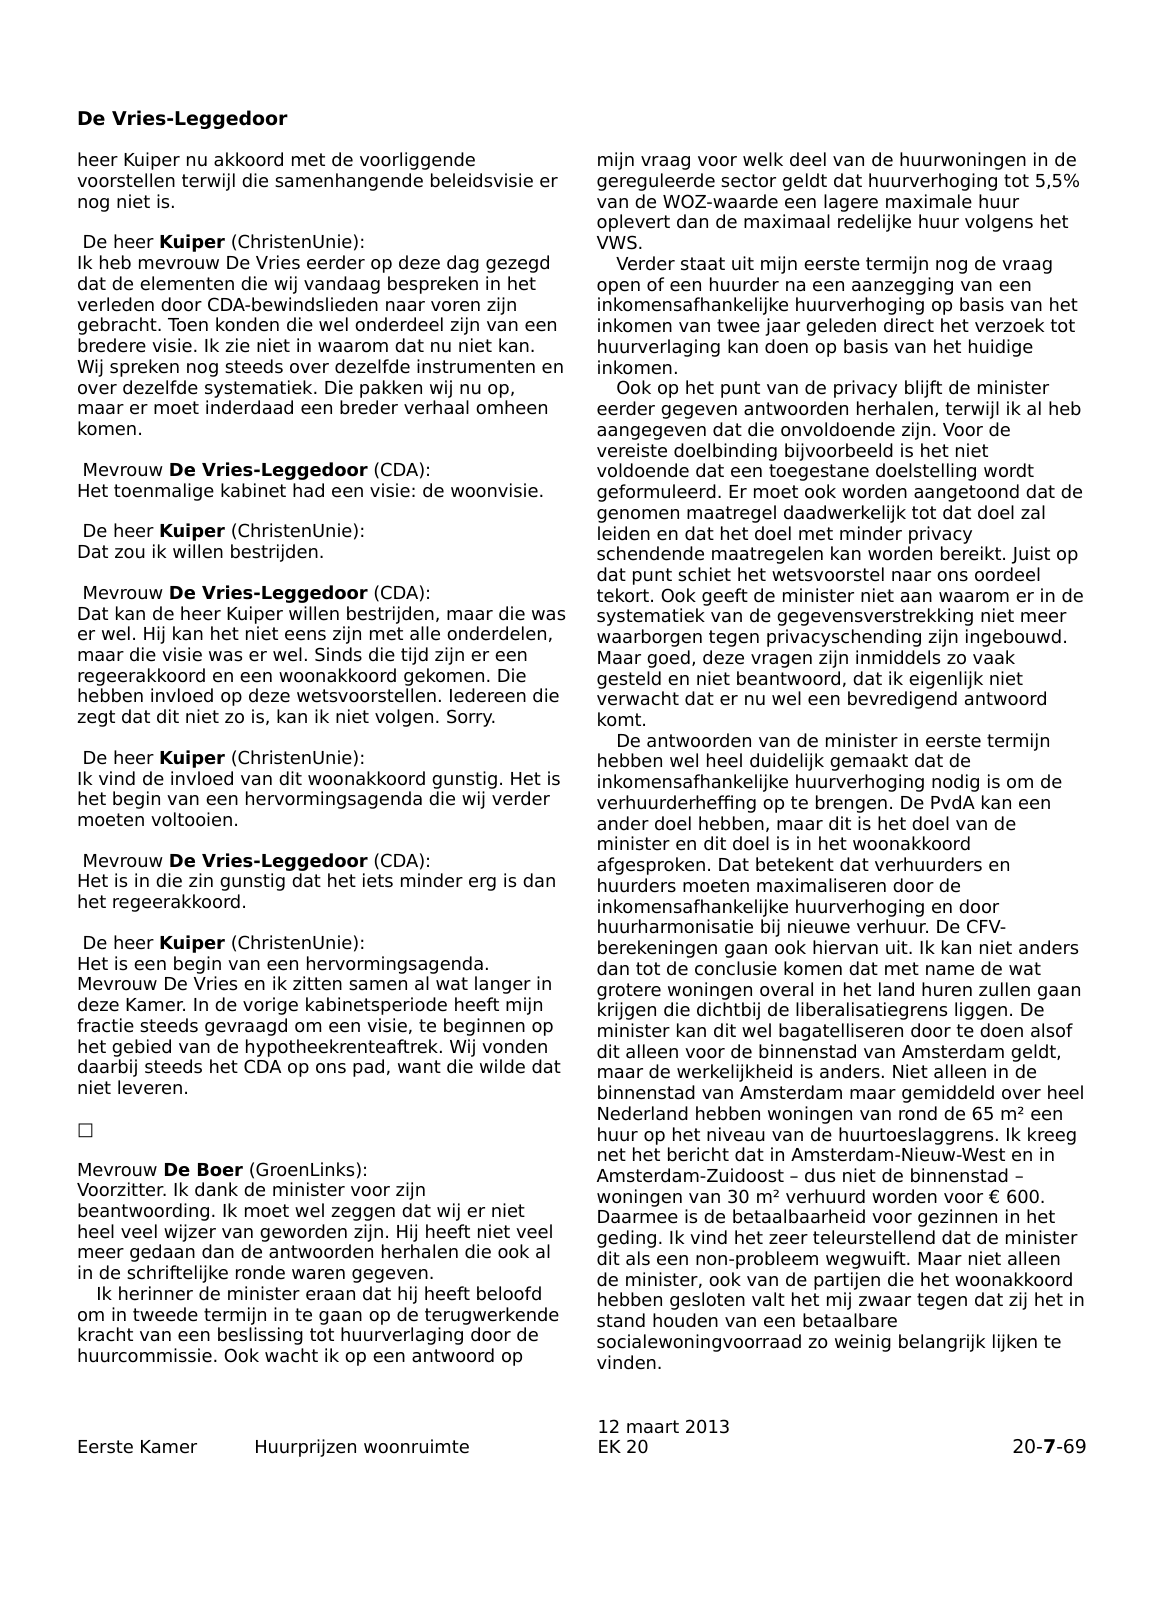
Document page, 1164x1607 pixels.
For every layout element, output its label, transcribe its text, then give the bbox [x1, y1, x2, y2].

text Mevrouw De Boer (GroenLinks): [77, 1159, 567, 1180]
text Ook op het punt van de privacy blijft de minister eerder gegeven antwoorden herhalen, terwijl ik al heb aangegeven dat die onvoldoende zijn. Voor de vereiste doelbinding bijvoorbeeld is het niet voldoende dat een toegestane doelstelling wordt geformuleerd. Er moet ook worden aangetoond dat de genomen maatregel daadwerkelijk tot dat doel zal leiden en dat het doel met minder privacy schendende maatregelen kan worden bereikt. Juist op dat punt schiet het wetsvoorstel naar ons oordeel tekort. Ook geeft de minister niet aan waarom er in de systematiek van de gegevensverstrekking niet meer waarborgen tegen privacyschending zijn ingebouwd. Maar goed, deze vragen zijn inmiddels zo vaak gesteld en niet beantwoord, dat ik eigenlijk niet verwacht dat er nu wel een bevredigend antwoord komt. [596, 378, 1087, 731]
text Het is een begin van een hervormingsagenda. Mevrouw De Vries en ik zitten samen al wat langer in deze Kamer. In de vorige kabinetsperiode heeft mijn fractie steeds gevraagd om een visie, te beginnen op het gebied van de hypotheekrenteaftrek. Wij vonden daarbij steeds het CDA op ons pad, want die wilde dat niet leveren. [77, 953, 567, 1099]
text heer Kuiper nu akkoord met de voorliggende voorstellen terwijl die samenhangende beleidsvisie er nog niet is. [77, 150, 567, 212]
text Ik heb mevrouw De Vries eerder op deze dag gezegd dat de elementen die wij vandaag bespreken in het verleden door CDA-bewindslieden naar voren zijn gebracht. Toen konden die wel onderdeel zijn van een bredere visie. Ik zie niet in waarom dat nu niet kan. Wij spreken nog steeds over dezelfde instrumenten en over dezelfde systematiek. Die pakken wij nu op, maar er moet inderdaad een breder verhaal omheen komen. [77, 253, 567, 440]
text Ik vind de invloed van dit woonakkoord gunstig. Het is het begin van een hervormingsagenda die wij verder moeten voltooien. [77, 768, 567, 831]
text De heer Kuiper (ChristenUnie): [77, 748, 567, 768]
text Voorzitter. Ik dank de minister voor zijn beantwoording. Ik moet wel zeggen dat wij er niet heel veel wijzer van geworden zijn. Hij heeft niet veel meer gedaan dan de antwoorden herhalen die ook al in de schriftelijke ronde waren gegeven. [77, 1180, 567, 1284]
text De heer Kuiper (ChristenUnie): [77, 521, 567, 542]
text Mevrouw De Vries-Leggedoor (CDA): [77, 851, 567, 871]
text De antwoorden van de minister in eerste termijn hebben wel heel duidelijk gemaakt dat de inkomensafhankelijke huurverhoging nodig is om de verhuurderheffing op te brengen. De PvdA kan een ander doel hebben, maar dit is het doel van de minister en dit doel is in het woonakkoord afgesproken. Dat betekent dat verhuurders en huurders moeten maximaliseren door de inkomensafhankelijke huurverhoging en door huurharmonisatie bij nieuwe verhuur. De CFV-berekeningen gaan ook hiervan uit. Ik kan niet anders dan tot de conclusie komen dat met name de wat grotere woningen overal in het land huren zullen gaan krijgen die dichtbij de liberalisatiegrens liggen. De minister kan dit wel bagatelliseren door te doen alsof dit alleen voor de binnenstad van Amsterdam geldt, maar de werkelijkheid is anders. Niet alleen in de binnenstad van Amsterdam maar gemiddeld over heel Nederland hebben woningen van rond de 65 m² een huur op het niveau van de huurtoeslaggrens. Ik kreeg net het bericht dat in Amsterdam-Nieuw-West en in Amsterdam-Zuidoost – dus niet de binnenstad – woningen van 30 m² verhuurd worden voor € 600. Daarmee is de betaalbaarheid voor gezinnen in het geding. Ik vind het zeer teleurstellend dat de minister dit als een non-probleem wegwuift. Maar niet alleen de minister, ook van de partijen die het woonakkoord hebben gesloten valt het mij zwaar tegen dat zij het in stand houden van een betaalbare socialewoningvoorraad zo weinig belangrijk lijken te vinden. [596, 731, 1087, 1373]
text Mevrouw De Vries-Leggedoor (CDA): [77, 460, 567, 480]
text Het is in die zin gunstig dat het iets minder erg is dan het regeerakkoord. [77, 871, 567, 913]
text Het toenmalige kabinet had een visie: de woonvisie. [77, 480, 567, 501]
text mijn vraag voor welk deel van de huurwoningen in de gereguleerde sector geldt dat huurverhoging tot 5,5% van de WOZ-waarde een lagere maximale huur oplevert dan de maximaal redelijke huur volgens het VWS. [596, 150, 1087, 254]
text Dat kan de heer Kuiper willen bestrijden, maar die was er wel. Hij kan het niet eens zijn met alle onderdelen, maar die visie was er wel. Sinds die tijd zijn er een regeerakkoord en een woonakkoord gekomen. Die hebben invloed op deze wetsvoorstellen. Iedereen die zegt dat dit niet zo is, kan ik niet volgen. Sorry. [77, 603, 567, 728]
text Verder staat uit mijn eerste termijn nog de vraag open of een huurder na een aanzegging van een inkomensafhankelijke huurverhoging op basis van het inkomen van twee jaar geleden direct het verzoek tot huurverlaging kan doen op basis van het huidige inkomen. [596, 254, 1087, 378]
text Ik herinner de minister eraan dat hij heeft beloofd om in tweede termijn in te gaan op de terugwerkende kracht van een beslissing tot huurverlaging door de huurcommissie. Ook wacht ik op een antwoord op [77, 1284, 567, 1367]
text Dat zou ik willen bestrijden. [77, 542, 567, 563]
text De heer Kuiper (ChristenUnie): [77, 232, 567, 253]
text □ [77, 1119, 567, 1139]
text De heer Kuiper (ChristenUnie): [77, 933, 567, 953]
text Mevrouw De Vries-Leggedoor (CDA): [77, 583, 567, 603]
